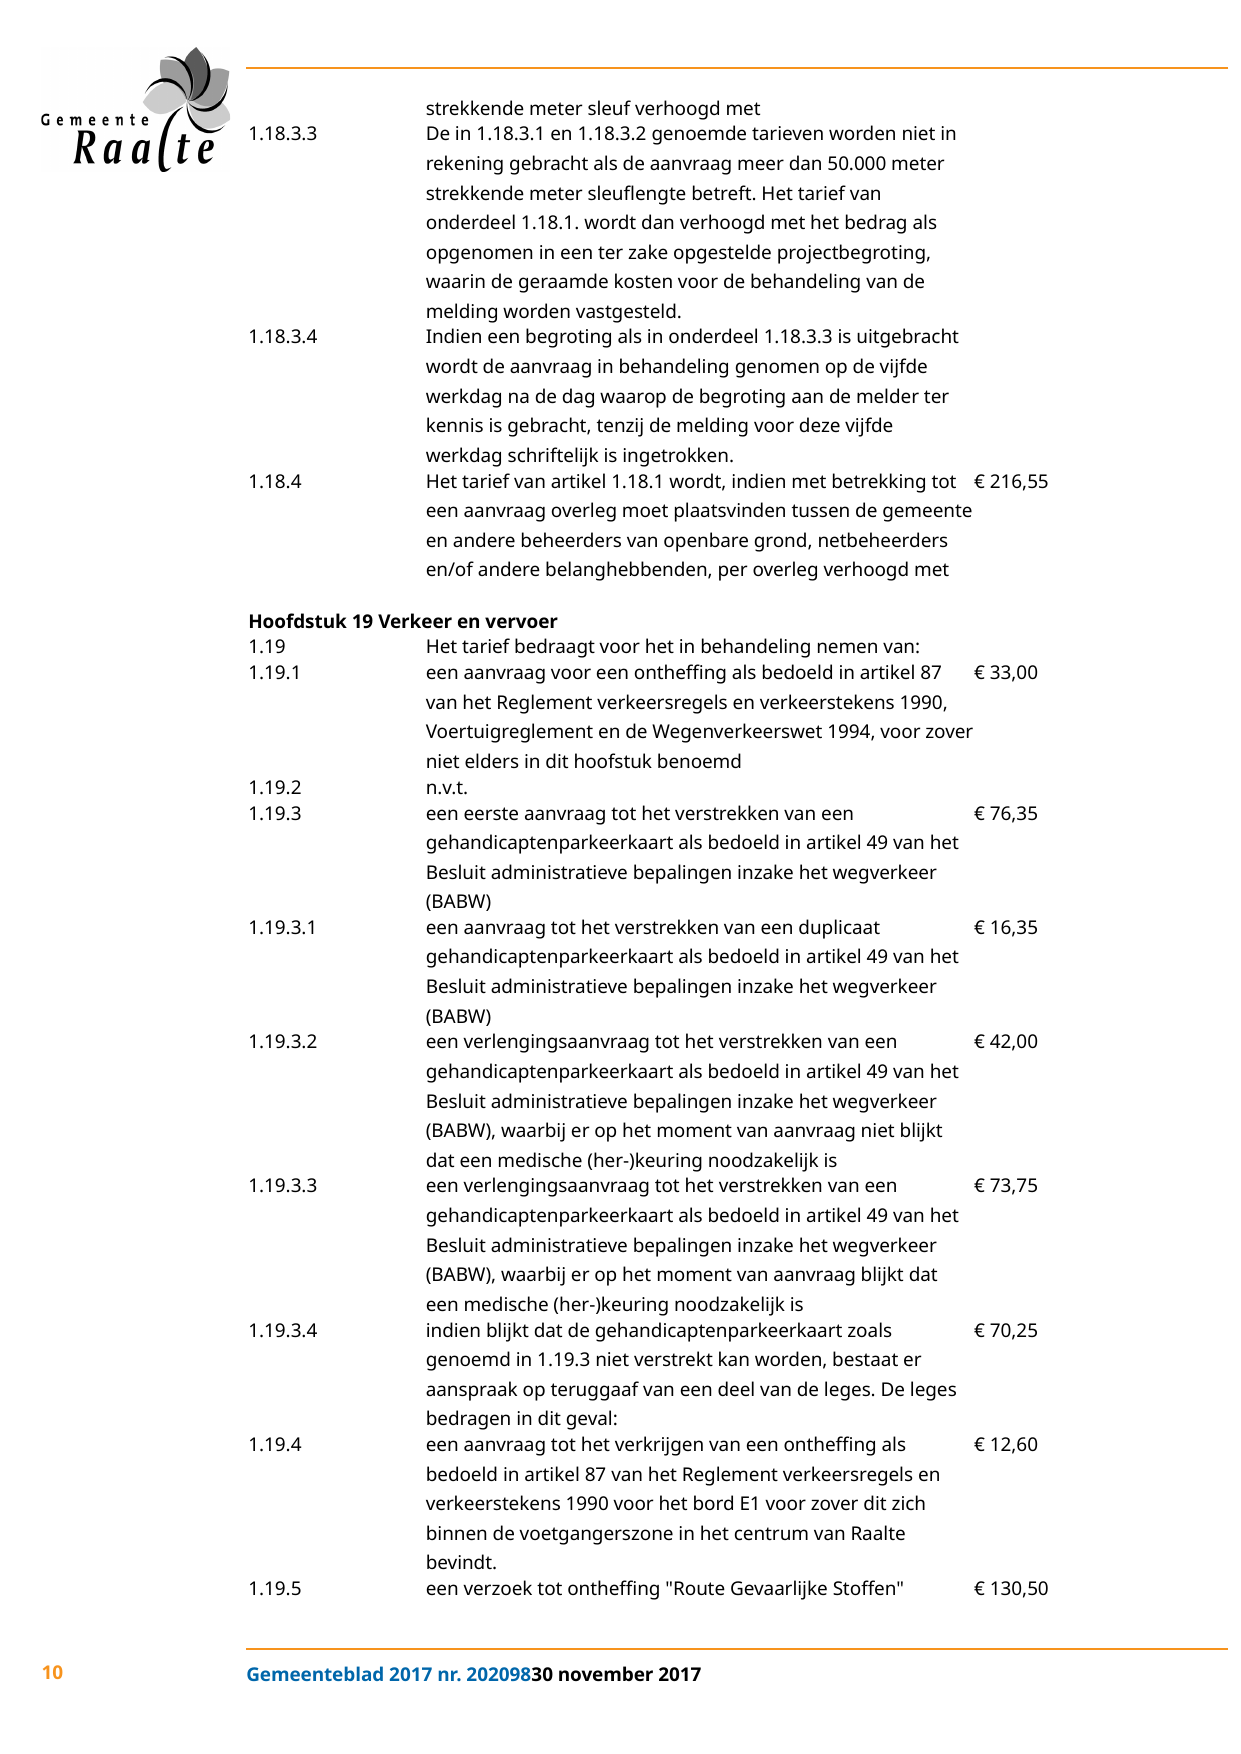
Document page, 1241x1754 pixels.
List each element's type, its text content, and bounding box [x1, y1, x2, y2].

table_cell 1.18.4 [248, 468, 426, 582]
table_cell 1.19.3.3 [248, 1173, 426, 1317]
table_cell een verlengingsaanvraag tot het verstrekken van een gehandicaptenparkeerkaart als bedoeld in artikel 49 van het Besluit administratieve bepalingen inzake het wegverkeer (BABW), waarbij er op het moment van aanvraag niet blijkt dat een medische (her-)keuring noodzakelijk is [426, 1029, 974, 1173]
table_cell een aanvraag voor een ontheffing als bedoeld in artikel 87 van het Reglement verkeersregels en verkeerstekens 1990, Voertuigreglement en de Wegenverkeerswet 1994, voor zover niet elders in dit hoofstuk benoemd [426, 660, 974, 774]
table_cell 1.18.3.3 [248, 121, 426, 324]
table_cell een aanvraag tot het verstrekken van een duplicaat gehandicaptenparkeerkaart als bedoeld in artikel 49 van het Besluit administratieve bepalingen inzake het wegverkeer (BABW) [426, 914, 974, 1029]
table_cell een aanvraag tot het verkrijgen van een ontheffing als bedoeld in artikel 87 van het Reglement verkeersregels en verkeerstekens 1990 voor het bord E1 voor zover dit zich binnen de voetgangerszone in het centrum van Raalte bevindt. [426, 1431, 974, 1575]
table_cell De in 1.18.3.1 en 1.18.3.2 genoemde tarieven worden niet in rekening gebracht als de aanvraag meer dan 50.000 meter strekkende meter sleuflengte betreft. Het tarief van onderdeel 1.18.1. wordt dan verhoogd met het bedrag als opgenomen in een ter zake opgestelde projectbegroting, waarin de geraamde kosten voor de behandeling van de melding worden vastgesteld. [426, 121, 974, 324]
table_cell € 33,00 [974, 660, 1152, 774]
table_cell [974, 774, 1152, 800]
table_cell [974, 608, 1152, 634]
table_cell € 216,55 [974, 468, 1152, 582]
table_cell € 16,35 [974, 914, 1152, 1029]
table_cell Het tarief van artikel 1.18.1 wordt, indien met betrekking tot een aanvraag overleg moet plaatsvinden tussen de gemeente en andere beheerders van openbare grond, netbeheerders en/of andere belanghebbenden, per overleg verhoogd met [426, 468, 974, 582]
table_cell [426, 582, 974, 608]
picture [41, 47, 231, 172]
table_cell € 76,35 [974, 800, 1152, 914]
table_cell € 130,50 [974, 1575, 1152, 1601]
table_cell 1.19.3 [248, 800, 426, 914]
table_cell 1.19.3.4 [248, 1317, 426, 1431]
table_cell € 70,25 [974, 1317, 1152, 1431]
table_cell [248, 95, 426, 121]
table_cell [974, 121, 1152, 324]
table_cell € 42,00 [974, 1029, 1152, 1173]
table_cell strekkende meter sleuf verhoogd met [426, 95, 974, 121]
table_cell Het tarief bedraagt voor het in behandeling nemen van: [426, 634, 974, 659]
table_cell een verzoek tot ontheffing "Route Gevaarlijke Stoffen" [426, 1575, 974, 1601]
table_cell [974, 324, 1152, 468]
table_cell 1.19.1 [248, 660, 426, 774]
table_cell indien blijkt dat de gehandicaptenparkeerkaart zoals genoemd in 1.19.3 niet verstrekt kan worden, bestaat er aanspraak op teruggaaf van een deel van de leges. De leges bedragen in dit geval: [426, 1317, 974, 1431]
table_cell 1.19.3.2 [248, 1029, 426, 1173]
table_cell 1.19.2 [248, 774, 426, 800]
table_cell € 73,75 [974, 1173, 1152, 1317]
table_cell Indien een begroting als in onderdeel 1.18.3.3 is uitgebracht wordt de aanvraag in behandeling genomen op de vijfde werkdag na de dag waarop de begroting aan de melder ter kennis is gebracht, tenzij de melding voor deze vijfde werkdag schriftelijk is ingetrokken. [426, 324, 974, 468]
table_cell een verlengingsaanvraag tot het verstrekken van een gehandicaptenparkeerkaart als bedoeld in artikel 49 van het Besluit administratieve bepalingen inzake het wegverkeer (BABW), waarbij er op het moment van aanvraag blijkt dat een medische (her-)keuring noodzakelijk is [426, 1173, 974, 1317]
table_cell 1.19.4 [248, 1431, 426, 1575]
table_cell € 12,60 [974, 1431, 1152, 1575]
table_cell [248, 582, 426, 608]
table_cell [974, 95, 1152, 121]
table_cell Hoofdstuk 19 Verkeer en vervoer [248, 608, 974, 634]
table_cell [974, 582, 1152, 608]
table_cell 1.19 [248, 634, 426, 659]
table_cell een eerste aanvraag tot het verstrekken van een gehandicaptenparkeerkaart als bedoeld in artikel 49 van het Besluit administratieve bepalingen inzake het wegverkeer (BABW) [426, 800, 974, 914]
table_cell 1.18.3.4 [248, 324, 426, 468]
table_cell [974, 634, 1152, 659]
table_cell 1.19.3.1 [248, 914, 426, 1029]
table_cell n.v.t. [426, 774, 974, 800]
table_cell 1.19.5 [248, 1575, 426, 1601]
